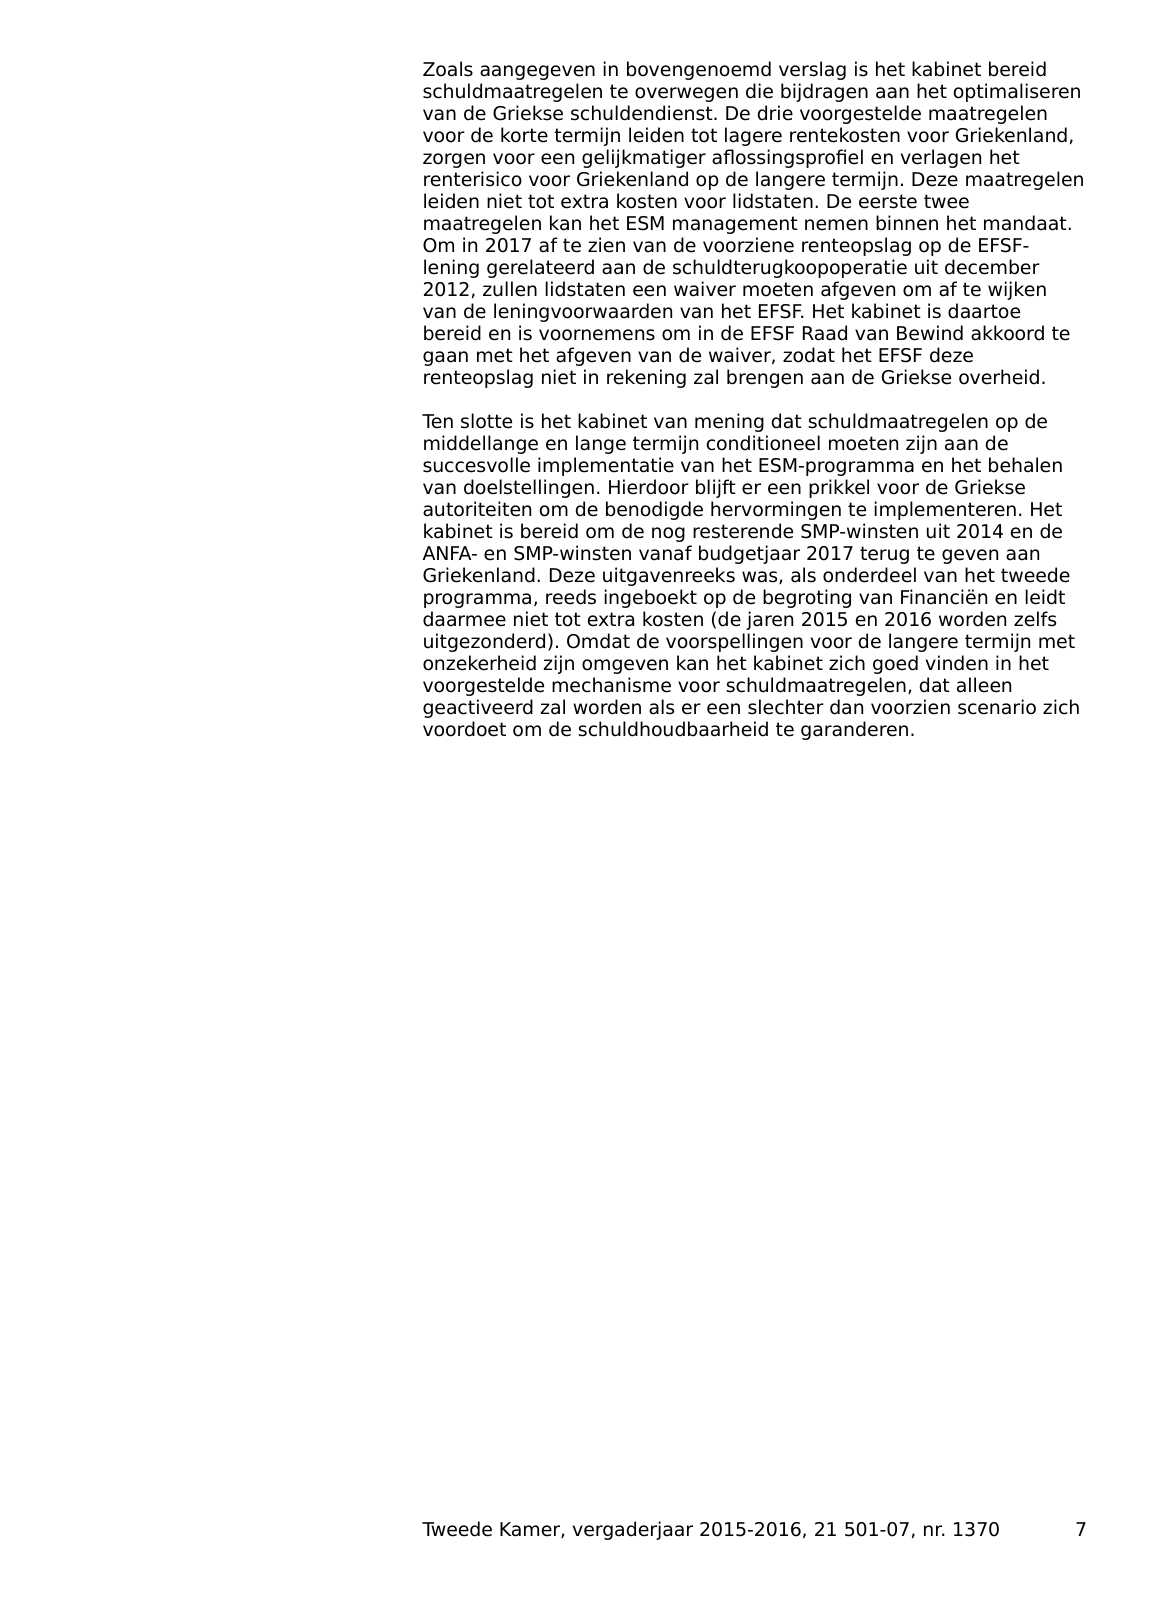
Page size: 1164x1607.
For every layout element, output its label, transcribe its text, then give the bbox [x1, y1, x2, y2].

text Zoals aangegeven in bovengenoemd verslag is het kabinet bereid schuldmaatregelen te overwegen die bijdragen aan het optimaliseren van de Griekse schuldendienst. De drie voorgestelde maatregelen voor de korte termijn leiden tot lagere rentekosten voor Griekenland, zorgen voor een gelijkmatiger aflossingsprofiel en verlagen het renterisico voor Griekenland op de langere termijn. Deze maatregelen leiden niet tot extra kosten voor lidstaten. De eerste twee maatregelen kan het ESM management nemen binnen het mandaat. Om in 2017 af te zien van de voorziene renteopslag op de EFSF-lening gerelateerd aan de schuldterugkoopoperatie uit december 2012, zullen lidstaten een waiver moeten afgeven om af te wijken van de leningvoorwaarden van het EFSF. Het kabinet is daartoe bereid en is voornemens om in de EFSF Raad van Bewind akkoord te gaan met het afgeven van de waiver, zodat het EFSF deze renteopslag niet in rekening zal brengen aan de Griekse overheid. [422, 59, 1087, 389]
text Ten slotte is het kabinet van mening dat schuldmaatregelen op de middellange en lange termijn conditioneel moeten zijn aan de succesvolle implementatie van het ESM-programma en het behalen van doelstellingen. Hierdoor blijft er een prikkel voor de Griekse autoriteiten om de benodigde hervormingen te implementeren. Het kabinet is bereid om de nog resterende SMP-winsten uit 2014 en de ANFA- en SMP-winsten vanaf budgetjaar 2017 terug te geven aan Griekenland. Deze uitgavenreeks was, als onderdeel van het tweede programma, reeds ingeboekt op de begroting van Financiën en leidt daarmee niet tot extra kosten (de jaren 2015 en 2016 worden zelfs uitgezonderd). Omdat de voorspellingen voor de langere termijn met onzekerheid zijn omgeven kan het kabinet zich goed vinden in het voorgestelde mechanisme voor schuldmaatregelen, dat alleen geactiveerd zal worden als er een slechter dan voorzien scenario zich voordoet om de schuldhoudbaarheid te garanderen. [422, 411, 1087, 741]
